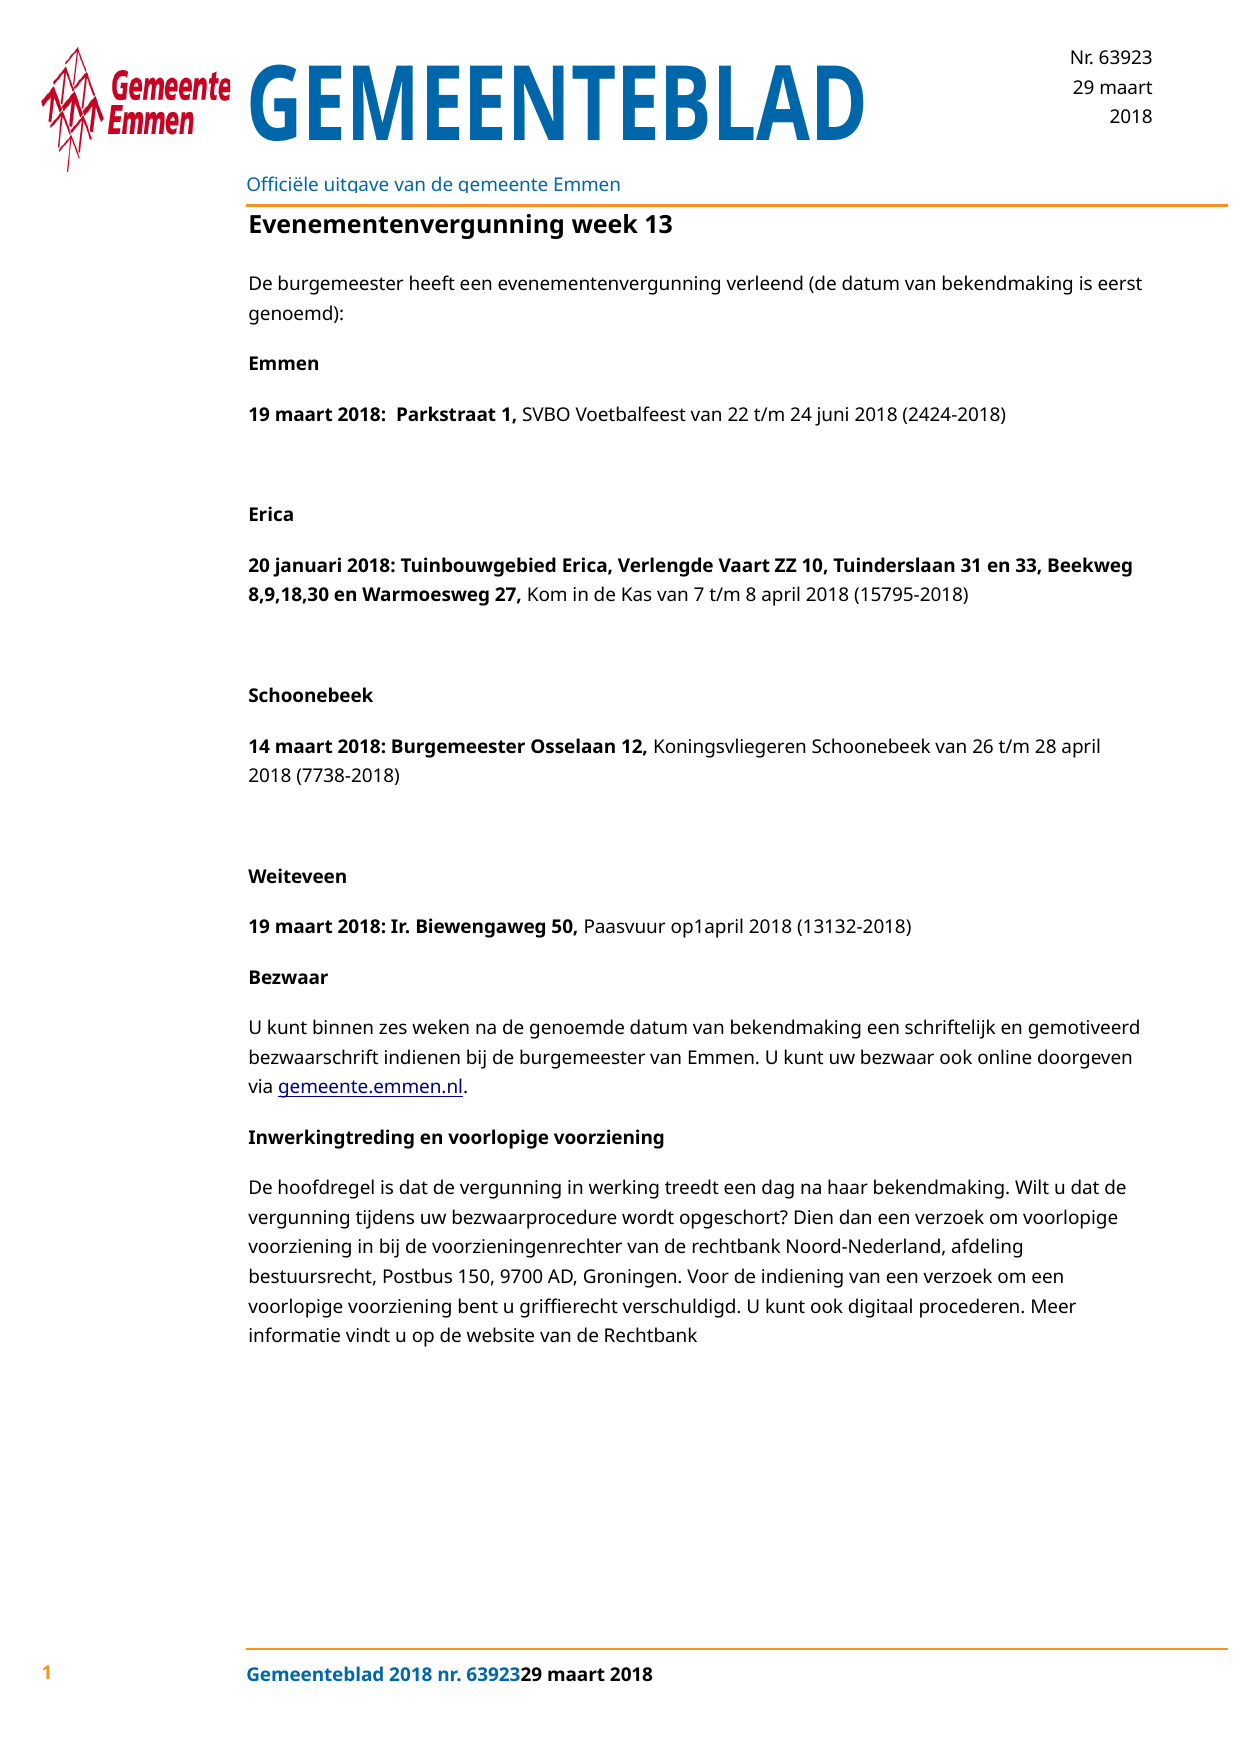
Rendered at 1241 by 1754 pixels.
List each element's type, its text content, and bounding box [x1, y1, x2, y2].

text U kunt binnen zes weken na de genoemde datum van bekendmaking een schriftelijk en gemotiveerd bezwaarschrift indienen bij de burgemeester van Emmen. U kunt uw bezwaar ook online doorgeven via gemeente.emmen.nl. [248, 1014, 1152, 1099]
text 19 maart 2018: Ir. Biewengaweg 50, Paasvuur op1april 2018 (13132-2018) [248, 914, 1152, 939]
text Weiteveen [248, 863, 1152, 889]
text De burgemeester heeft een evenementenvergunning verleend (de datum van bekendmaking is eerst genoemd): [248, 270, 1152, 326]
text 14 maart 2018: Burgemeester Osselaan 12, Koningsvliegeren Schoonebeek van 26 t/m 28 april 2018 (7738-2018) [248, 733, 1152, 788]
text 20 januari 2018: Tuinbouwgebied Erica, Verlengde Vaart ZZ 10, Tuinderslaan 31 en 33, Beekweg 8,9,18,30 en Warmoesweg 27, Kom in de Kas van 7 t/m 8 april 2018 (15795-2018) [248, 552, 1152, 607]
text Evenementenvergunning week 13 [248, 207, 1152, 241]
text De hoofdregel is dat de vergunning in werking treedt een dag na haar bekendmaking. Wilt u dat de vergunning tijdens uw bezwaarprocedure wordt opgeschort? Dien dan een verzoek om voorlopige voorziening in bij de voorzieningenrechter van de rechtbank Noord-Nederland, afdeling bestuursrecht, Postbus 150, 9700 AD, Groningen. Voor de indiening van een verzoek om een voorlopige voorziening bent u griffierecht verschuldigd. U kunt ook digitaal procederen. Meer informatie vindt u op de website van de Rechtbank [248, 1174, 1152, 1348]
picture [41, 47, 231, 172]
text 19 maart 2018: Parkstraat 1, SVBO Voetbalfeest van 22 t/m 24 juni 2018 (2424-2018) [248, 401, 1152, 426]
text Bezwaar [248, 964, 1152, 990]
text Erica [248, 502, 1152, 527]
text Schoonebeek [248, 682, 1152, 708]
text Emmen [248, 350, 1152, 376]
text Inwerkingtreding en voorlopige voorziening [248, 1124, 1152, 1150]
